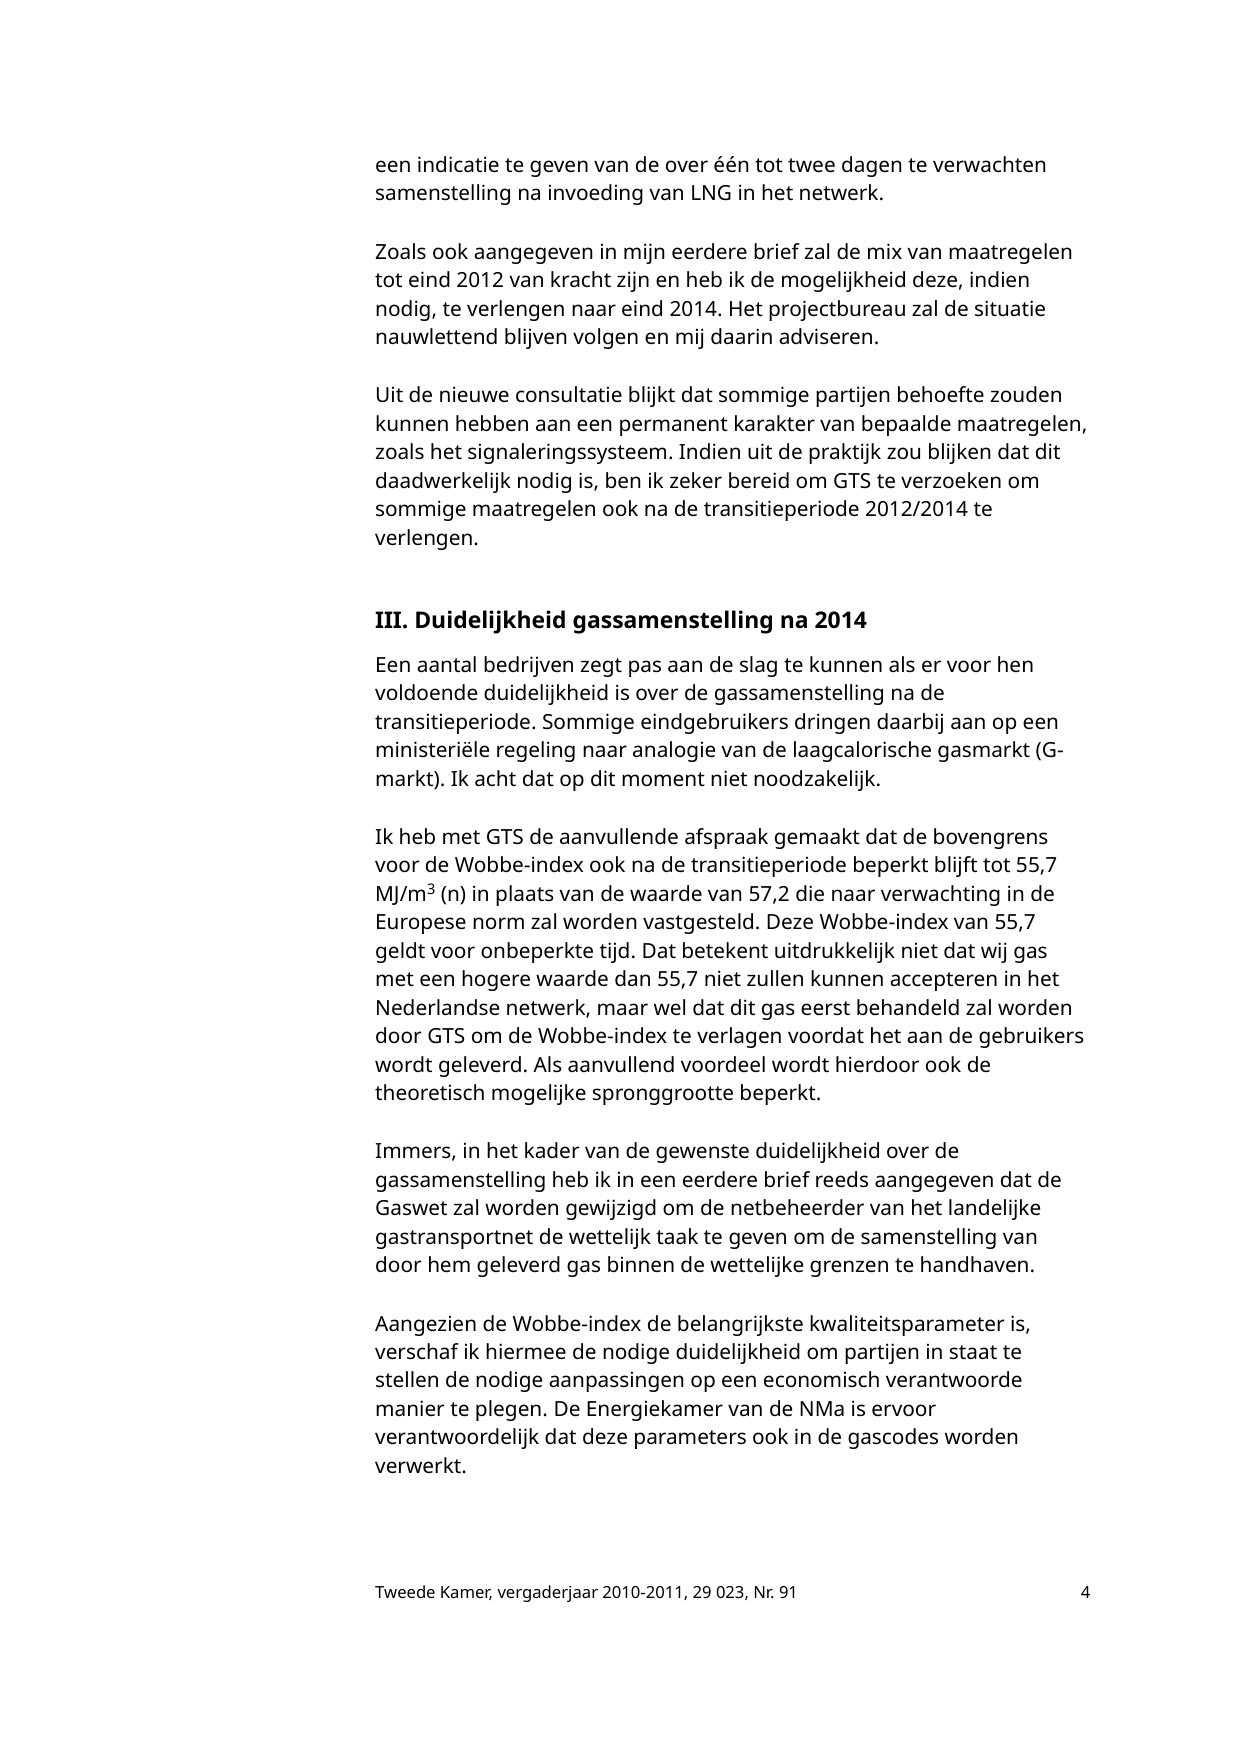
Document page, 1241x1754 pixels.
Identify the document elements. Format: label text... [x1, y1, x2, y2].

text Zoals ook aangegeven in mijn eerdere brief zal de mix van maatregelen tot eind 2012 van kracht zijn en heb ik de mogelijkheid deze, indien nodig, te verlengen naar eind 2014. Het projectbureau zal de situatie nauwlettend blijven volgen en mij daarin adviseren. [375, 237, 1090, 351]
subtitle III. Duidelijkheid gassamenstelling na 2014 [375, 604, 1090, 635]
text Aangezien de Wobbe-index de belangrijkste kwaliteitsparameter is, verschaf ik hiermee de nodige duidelijkheid om partijen in staat te stellen de nodige aanpassingen op een economisch verantwoorde manier te plegen. De Energiekamer van de NMa is ervoor verantwoordelijk dat deze parameters ook in de gascodes worden verwerkt. [375, 1309, 1090, 1479]
text een indicatie te geven van de over één tot twee dagen te verwachten samenstelling na invoeding van LNG in het netwerk. [375, 150, 1090, 207]
text Ik heb met GTS de aanvullende afspraak gemaakt dat de bovengrens voor de Wobbe-index ook na de transitieperiode beperkt blijft tot 55,7 MJ/m3 (n) in plaats van de waarde van 57,2 die naar verwachting in de Europese norm zal worden vastgesteld. Deze Wobbe-index van 55,7 geldt voor onbeperkte tijd. Dat betekent uitdrukkelijk niet dat wij gas met een hogere waarde dan 55,7 niet zullen kunnen accepteren in het Nederlandse netwerk, maar wel dat dit gas eerst behandeld zal worden door GTS om de Wobbe-index te verlagen voordat het aan de gebruikers wordt geleverd. Als aanvullend voordeel wordt hierdoor ook de theoretisch mogelijke spronggrootte beperkt. [375, 822, 1090, 1107]
text Uit de nieuwe consultatie blijkt dat sommige partijen behoefte zouden kunnen hebben aan een permanent karakter van bepaalde maatregelen, zoals het signaleringssysteem. Indien uit de praktijk zou blijken dat dit daadwerkelijk nodig is, ben ik zeker bereid om GTS te verzoeken om sommige maatregelen ook na de transitieperiode 2012/2014 te verlengen. [375, 381, 1090, 551]
text Immers, in het kader van de gewenste duidelijkheid over de gassamenstelling heb ik in een eerdere brief reeds aangegeven dat de Gaswet zal worden gewijzigd om de netbeheerder van het landelijke gastransportnet de wettelijk taak te geven om de samenstelling van door hem geleverd gas binnen de wettelijke grenzen te handhaven. [375, 1137, 1090, 1279]
text Een aantal bedrijven zegt pas aan de slag te kunnen als er voor hen voldoende duidelijkheid is over de gassamenstelling na de transitieperiode. Sommige eindgebruikers dringen daarbij aan op een ministeriële regeling naar analogie van de laagcalorische gasmarkt (G-markt). Ik acht dat op dit moment niet noodzakelijk. [375, 650, 1090, 792]
